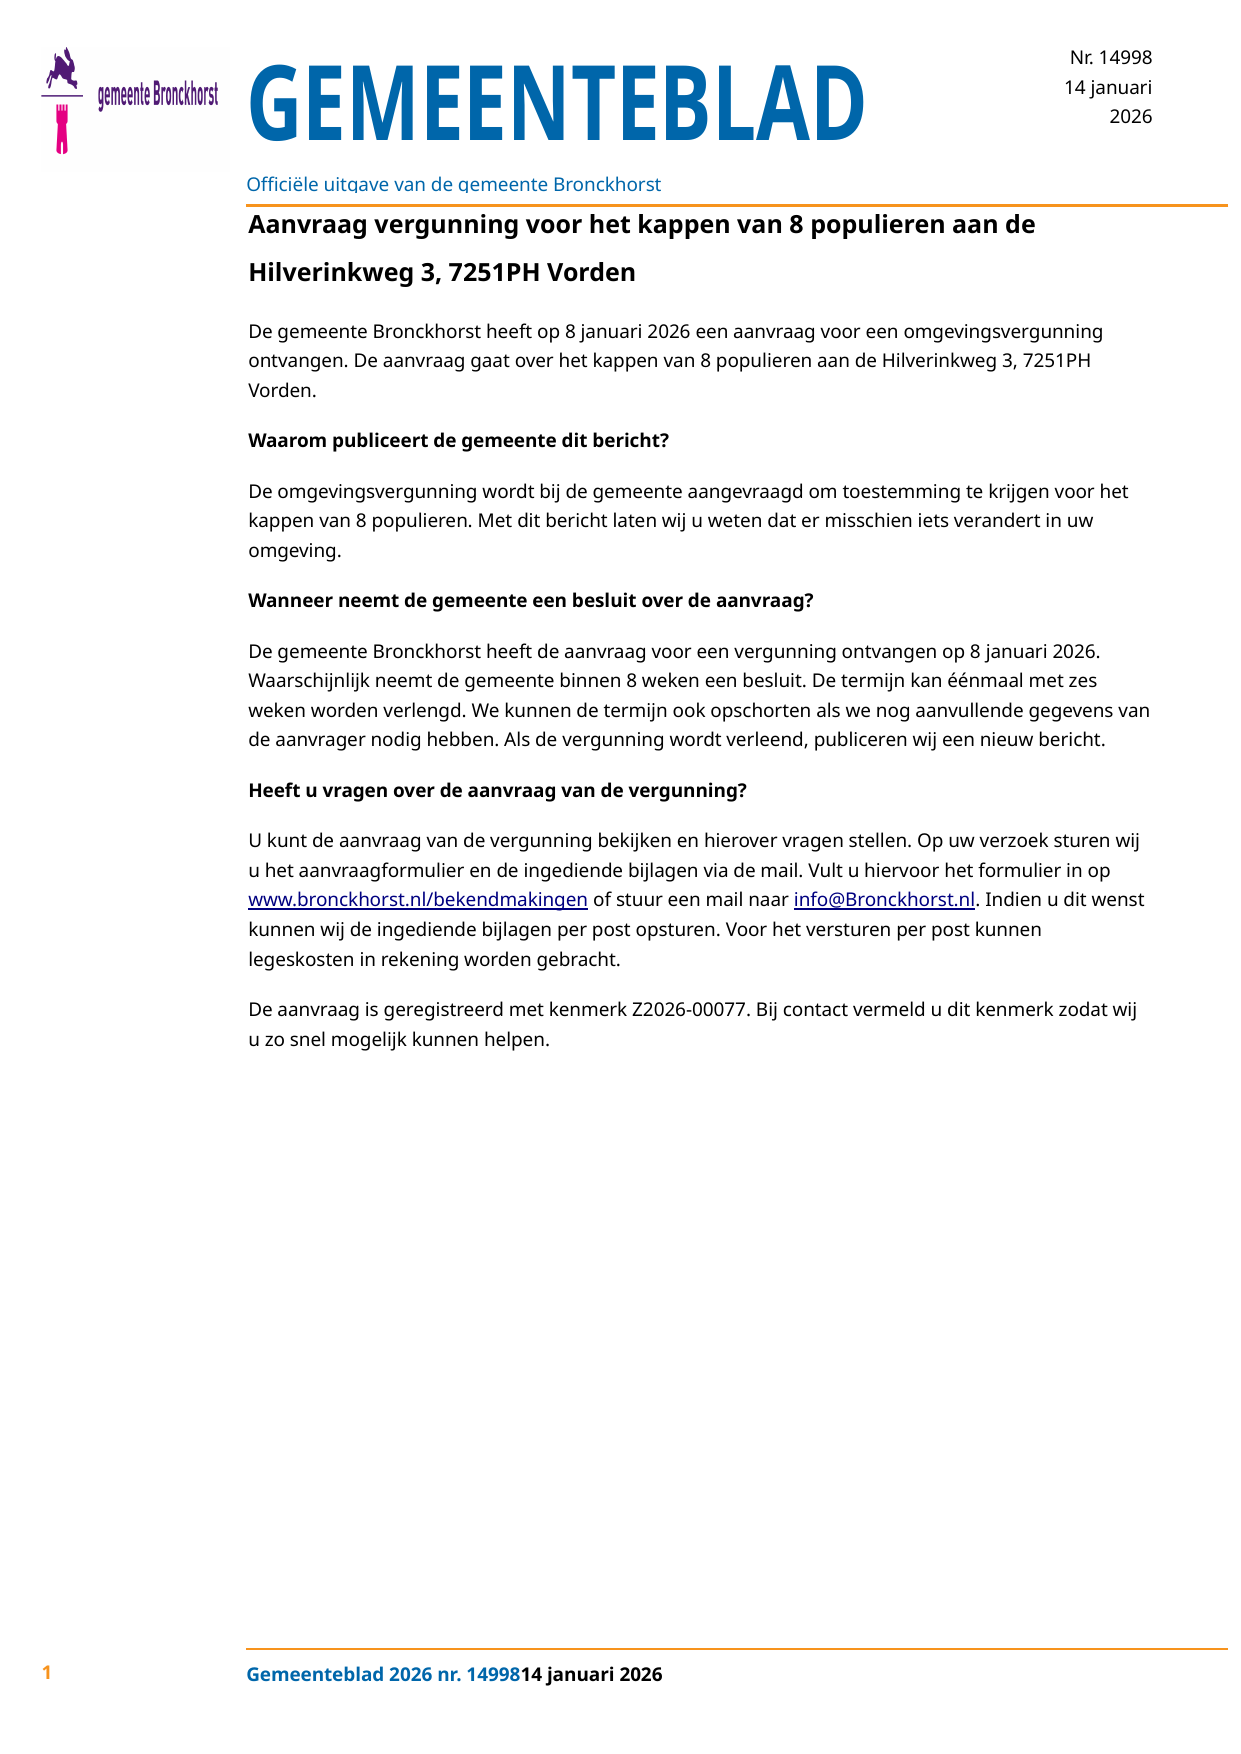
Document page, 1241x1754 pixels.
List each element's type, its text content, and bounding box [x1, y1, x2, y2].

text De omgevingsvergunning wordt bij de gemeente aangevraagd om toestemming te krijgen voor het kappen van 8 populieren. Met dit bericht laten wij u weten dat er misschien iets verandert in uw omgeving. [248, 478, 1152, 563]
text U kunt de aanvraag van de vergunning bekijken en hierover vragen stellen. Op uw verzoek sturen wij u het aanvraagformulier en de ingediende bijlagen via de mail. Vult u hiervoor het formulier in op www.bronckhorst.nl/bekendmakingen of stuur een mail naar info@Bronckhorst.nl. Indien u dit wenst kunnen wij de ingediende bijlagen per post opsturen. Voor het versturen per post kunnen legeskosten in rekening worden gebracht. [248, 827, 1152, 972]
text De gemeente Bronckhorst heeft de aanvraag voor een vergunning ontvangen op 8 januari 2026. Waarschijnlijk neemt de gemeente binnen 8 weken een besluit. De termijn kan éénmaal met zes weken worden verlengd. We kunnen de termijn ook opschorten als we nog aanvullende gegevens van de aanvrager nodig hebben. Als de vergunning wordt verleend, publiceren wij een nieuw bericht. [248, 638, 1152, 752]
text Aanvraag vergunning voor het kappen van 8 populieren aan de Hilverinkweg 3, 7251PH Vorden [248, 207, 1152, 288]
text Wanneer neemt de gemeente een besluit over de aanvraag? [248, 587, 1152, 613]
text De gemeente Bronckhorst heeft op 8 januari 2026 een aanvraag voor een omgevingsvergunning ontvangen. De aanvraag gaat over het kappen van 8 populieren aan de Hilverinkweg 3, 7251PH Vorden. [248, 318, 1152, 403]
text Waarom publiceert de gemeente dit bericht? [248, 427, 1152, 453]
text Heeft u vragen over de aanvraag van de vergunning? [248, 777, 1152, 803]
picture [41, 47, 231, 172]
text De aanvraag is geregistreerd met kenmerk Z2026-00077. Bij contact vermeld u dit kenmerk zodat wij u zo snel mogelijk kunnen helpen. [248, 996, 1152, 1052]
